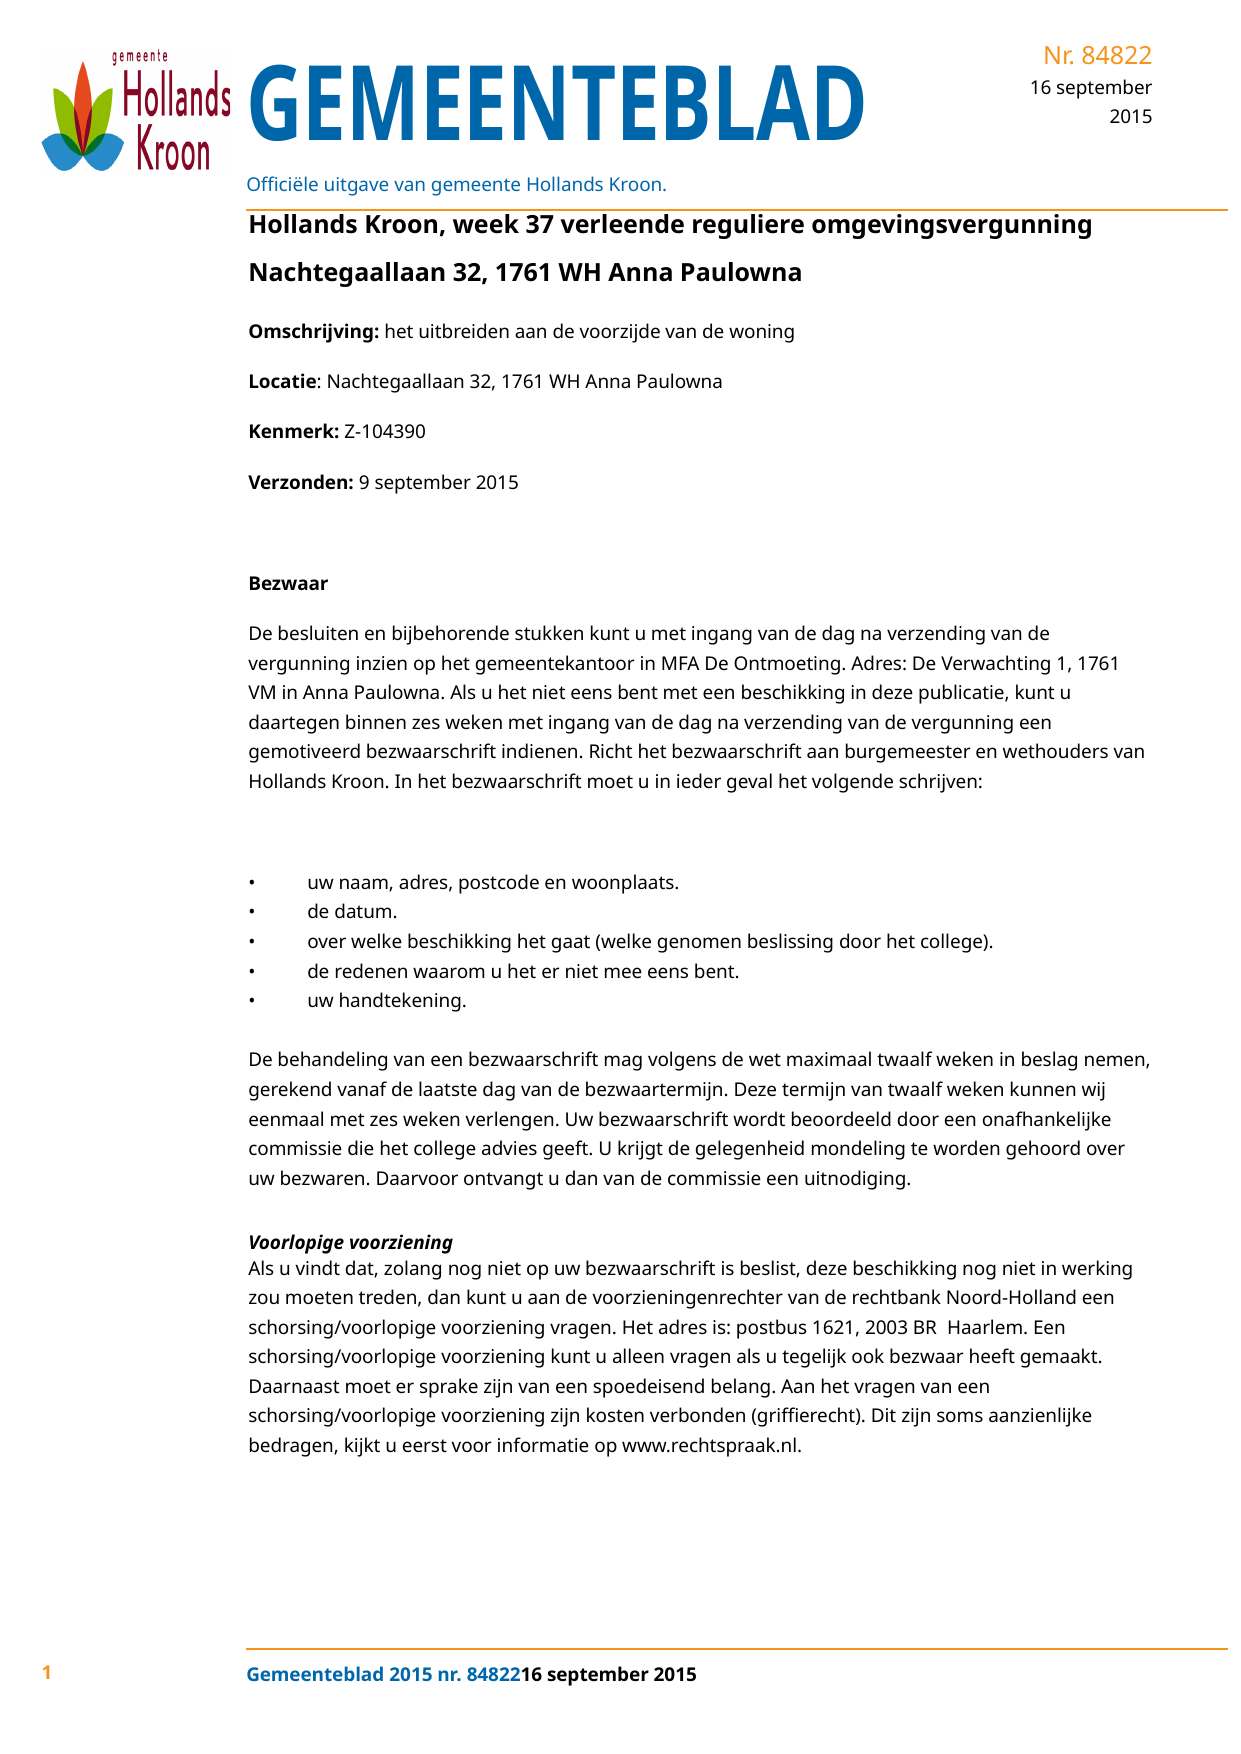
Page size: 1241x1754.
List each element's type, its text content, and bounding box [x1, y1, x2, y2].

text Verzonden: 9 september 2015 [248, 469, 1152, 495]
picture [41, 47, 231, 172]
list over welke beschikking het gaat (welke genomen beslissing door het college). [248, 928, 1152, 954]
list uw handtekening. [248, 987, 1152, 1013]
text Omschrijving: het uitbreiden aan de voorzijde van de woning [248, 318, 1152, 344]
text De besluiten en bijbehorende stukken kunt u met ingang van de dag na verzending van de vergunning inzien op het gemeentekantoor in MFA De Ontmoeting. Adres: De Verwachting 1, 1761 VM in Anna Paulowna. Als u het niet eens bent met een beschikking in deze publicatie, kunt u daartegen binnen zes weken met ingang van de dag na verzending van de vergunning een gemotiveerd bezwaarschrift indienen. Richt het bezwaarschrift aan burgemeester en wethouders van Hollands Kroon. In het bezwaarschrift moet u in ieder geval het volgende schrijven: [248, 620, 1152, 794]
text Als u vindt dat, zolang nog niet op uw bezwaarschrift is beslist, deze beschikking nog niet in werking zou moeten treden, dan kunt u aan de voorzieningenrechter van de rechtbank Noord-Holland een schorsing/voorlopige voorziening vragen. Het adres is: postbus 1621, 2003 BR Haarlem. Een schorsing/voorlopige voorziening kunt u alleen vragen als u tegelijk ook bezwaar heeft gemaakt. Daarnaast moet er sprake zijn van een spoedeisend belang. Aan het vragen van een schorsing/voorlopige voorziening zijn kosten verbonden (griffierecht). Dit zijn soms aanzienlijke bedragen, kijkt u eerst voor informatie op www.rechtspraak.nl. [248, 1255, 1152, 1458]
list de redenen waarom u het er niet mee eens bent. [248, 958, 1152, 984]
text Voorlopige voorziening [248, 1229, 1152, 1255]
text Kenmerk: Z-104390 [248, 419, 1152, 444]
text Locatie: Nachtegaallaan 32, 1761 WH Anna Paulowna [248, 368, 1152, 394]
list uw naam, adres, postcode en woonplaats. [248, 869, 1152, 895]
list de datum. [248, 899, 1152, 924]
text De behandeling van een bezwaarschrift mag volgens de wet maximaal twaalf weken in beslag nemen, gerekend vanaf de laatste dag van de bezwaartermijn. Deze termijn van twaalf weken kunnen wij eenmaal met zes weken verlengen. Uw bezwaarschrift wordt beoordeeld door een onafhankelijke commissie die het college advies geeft. U krijgt de gelegenheid mondeling te worden gehoord over uw bezwaren. Daarvoor ontvangt u dan van de commissie een uitnodiging. [248, 1047, 1152, 1191]
text Hollands Kroon, week 37 verleende reguliere omgevingsvergunning Nachtegaallaan 32, 1761 WH Anna Paulowna [248, 211, 1152, 288]
text Bezwaar [248, 570, 1152, 596]
